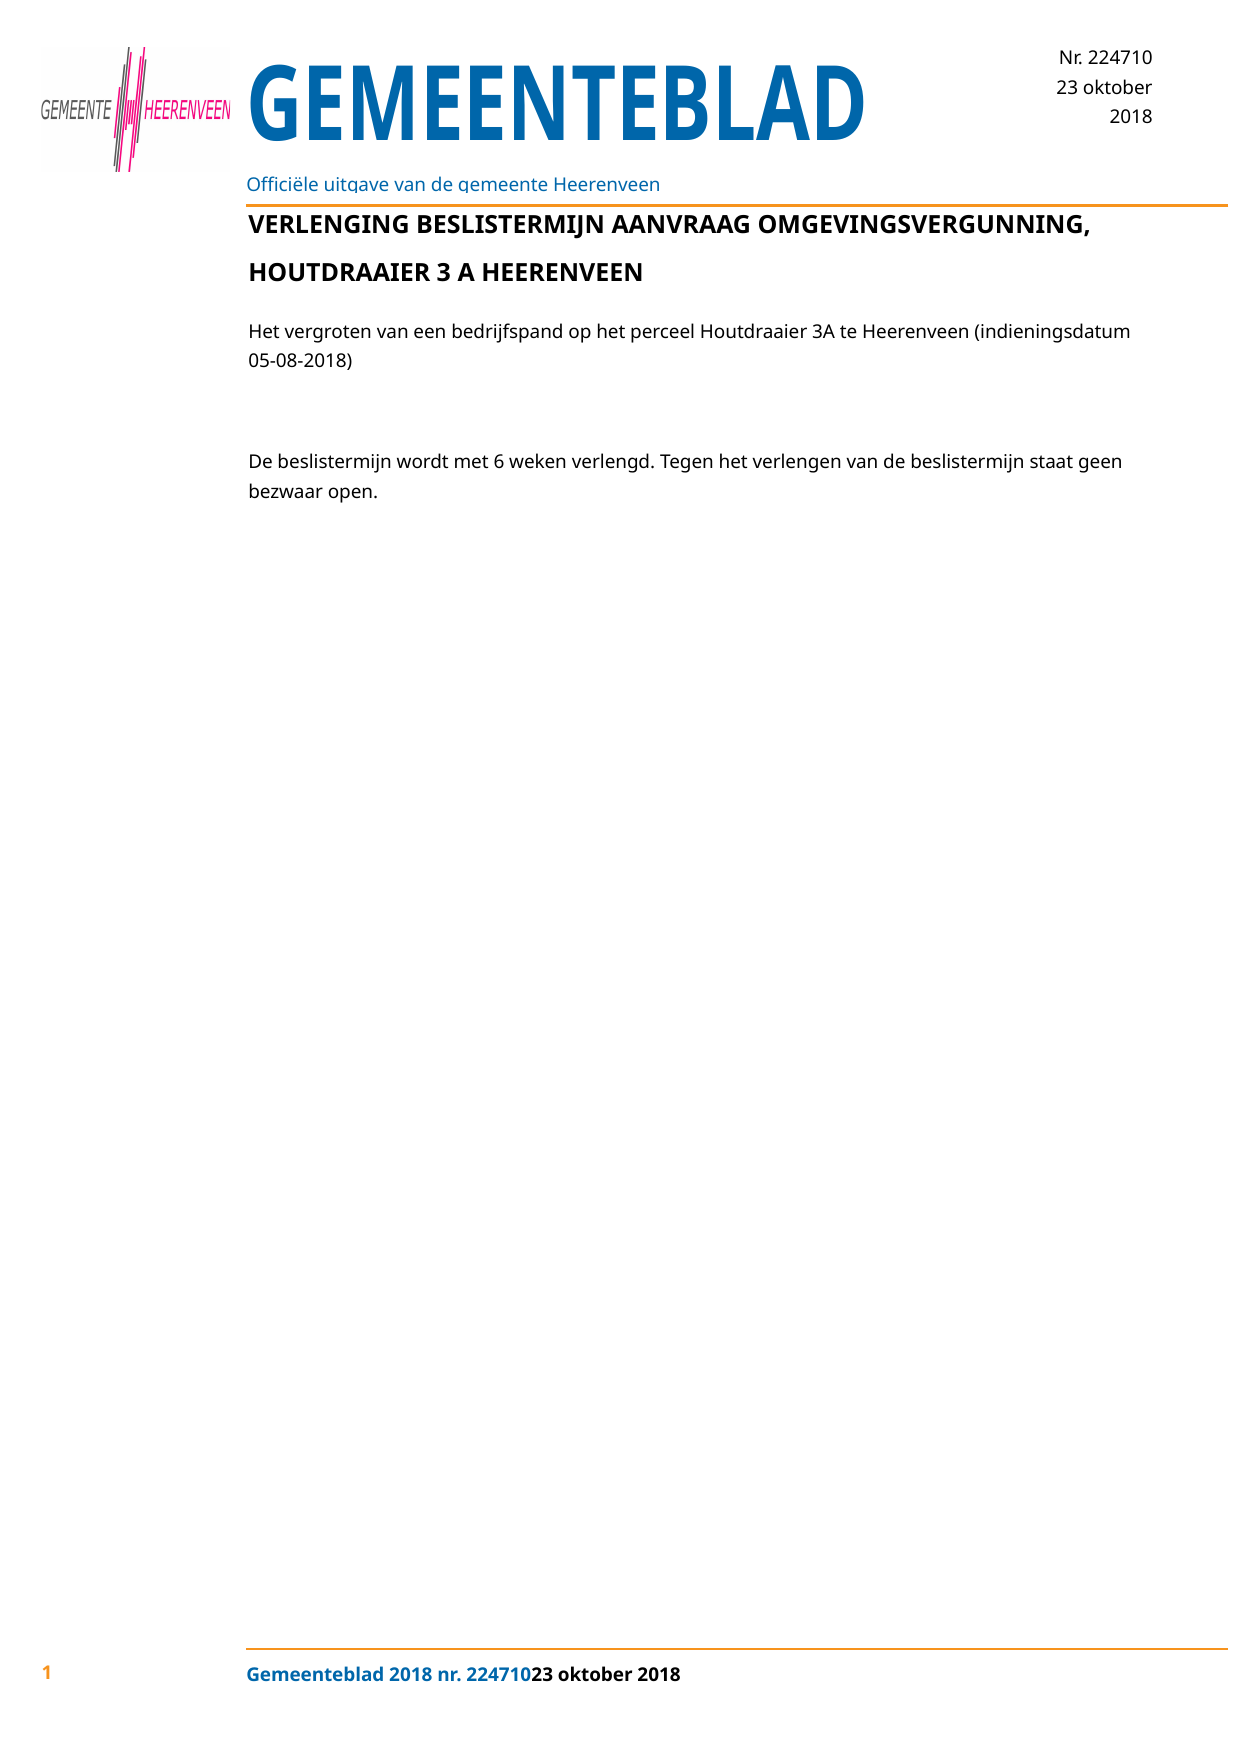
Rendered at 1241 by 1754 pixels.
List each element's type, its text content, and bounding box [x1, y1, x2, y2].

text VERLENGING BESLISTERMIJN AANVRAAG OMGEVINGSVERGUNNING, HOUTDRAAIER 3 A HEERENVEEN [248, 207, 1152, 288]
text Het vergroten van een bedrijfspand op het perceel Houtdraaier 3A te Heerenveen (indieningsdatum 05-08-2018) [248, 318, 1152, 373]
picture [41, 47, 231, 172]
text De beslistermijn wordt met 6 weken verlengd. Tegen het verlengen van de beslistermijn staat geen bezwaar open. [248, 448, 1152, 504]
